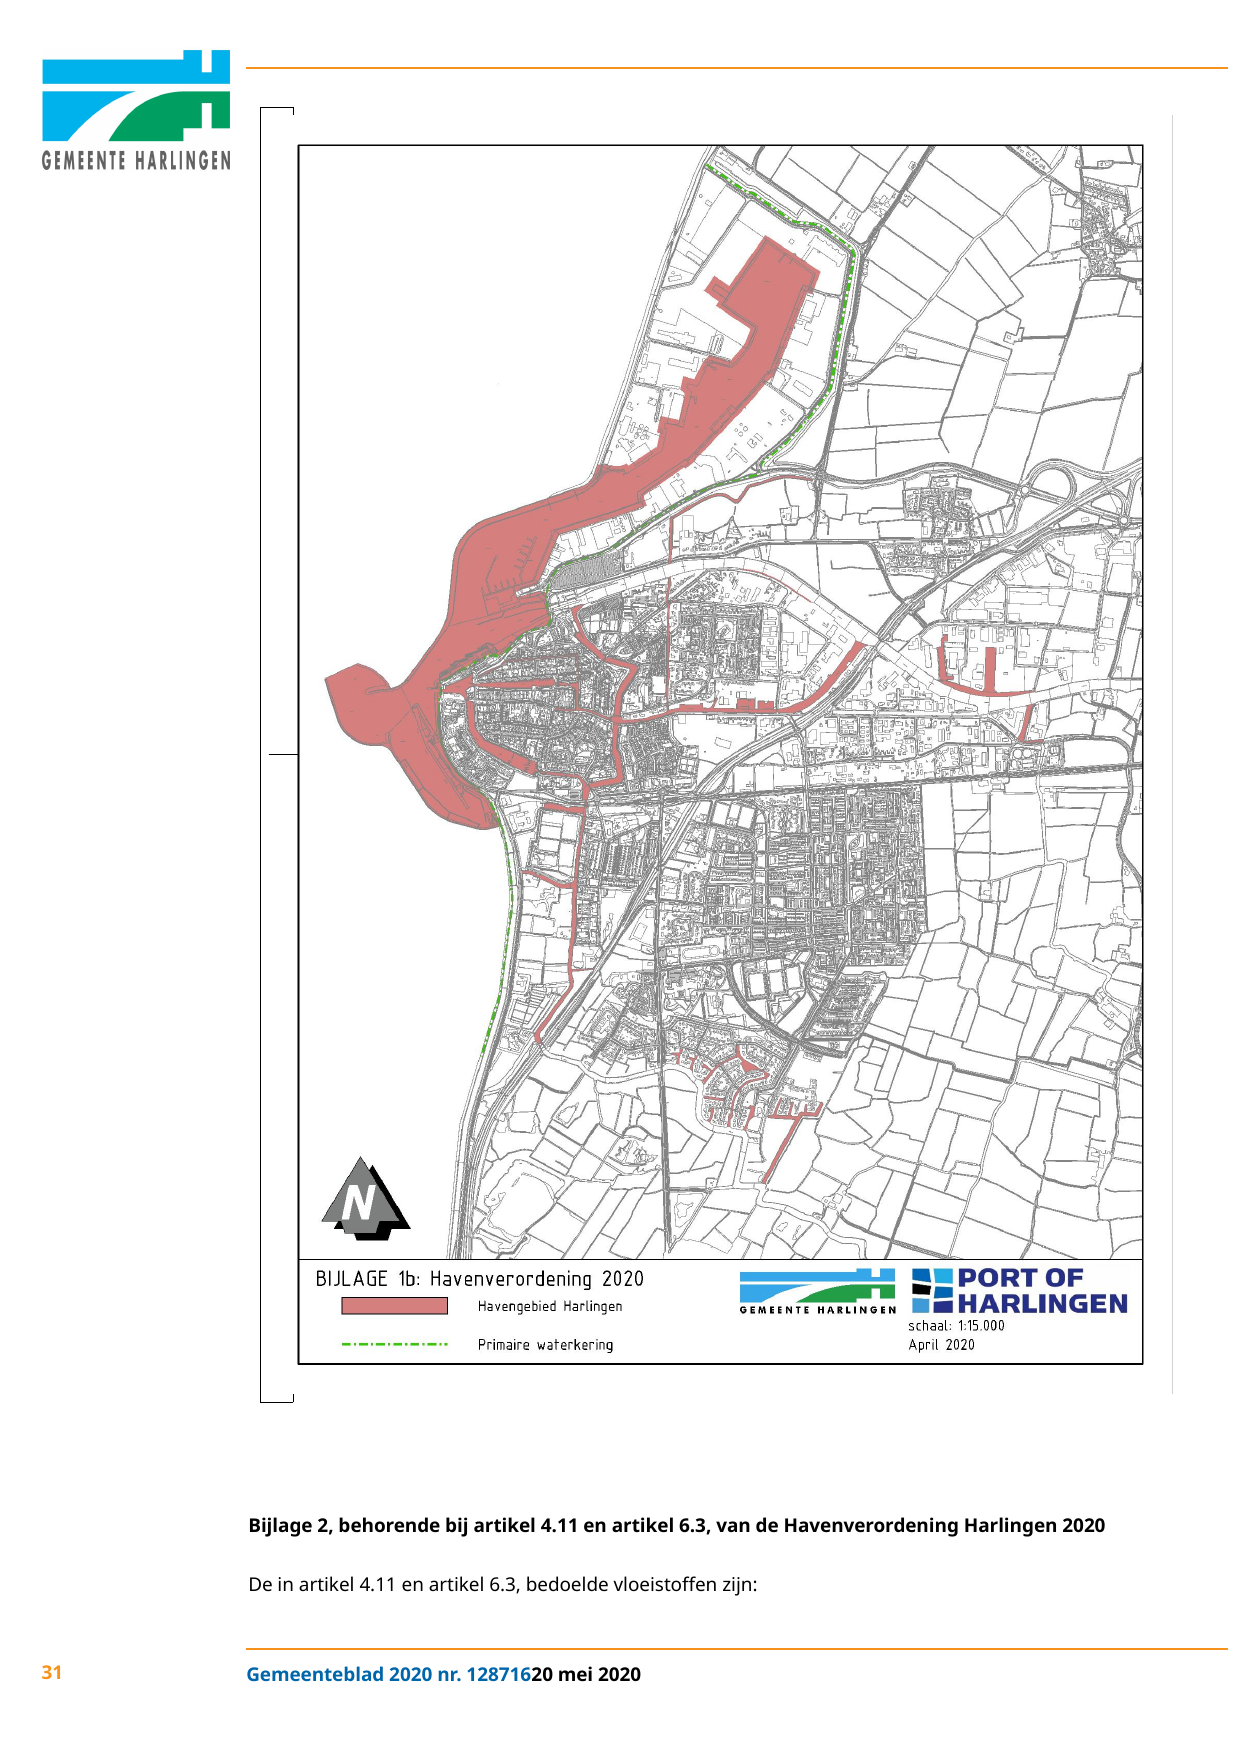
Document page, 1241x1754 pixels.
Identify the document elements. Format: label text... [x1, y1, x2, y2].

picture [268, 115, 1173, 1394]
text De in artikel 4.11 en artikel 6.3, bedoelde vloeistoffen zijn: [248, 1571, 1152, 1597]
picture [41, 47, 231, 172]
text Bijlage 2, behorende bij artikel 4.11 en artikel 6.3, van de Havenverordening Harlingen 2020 [248, 1512, 1152, 1538]
